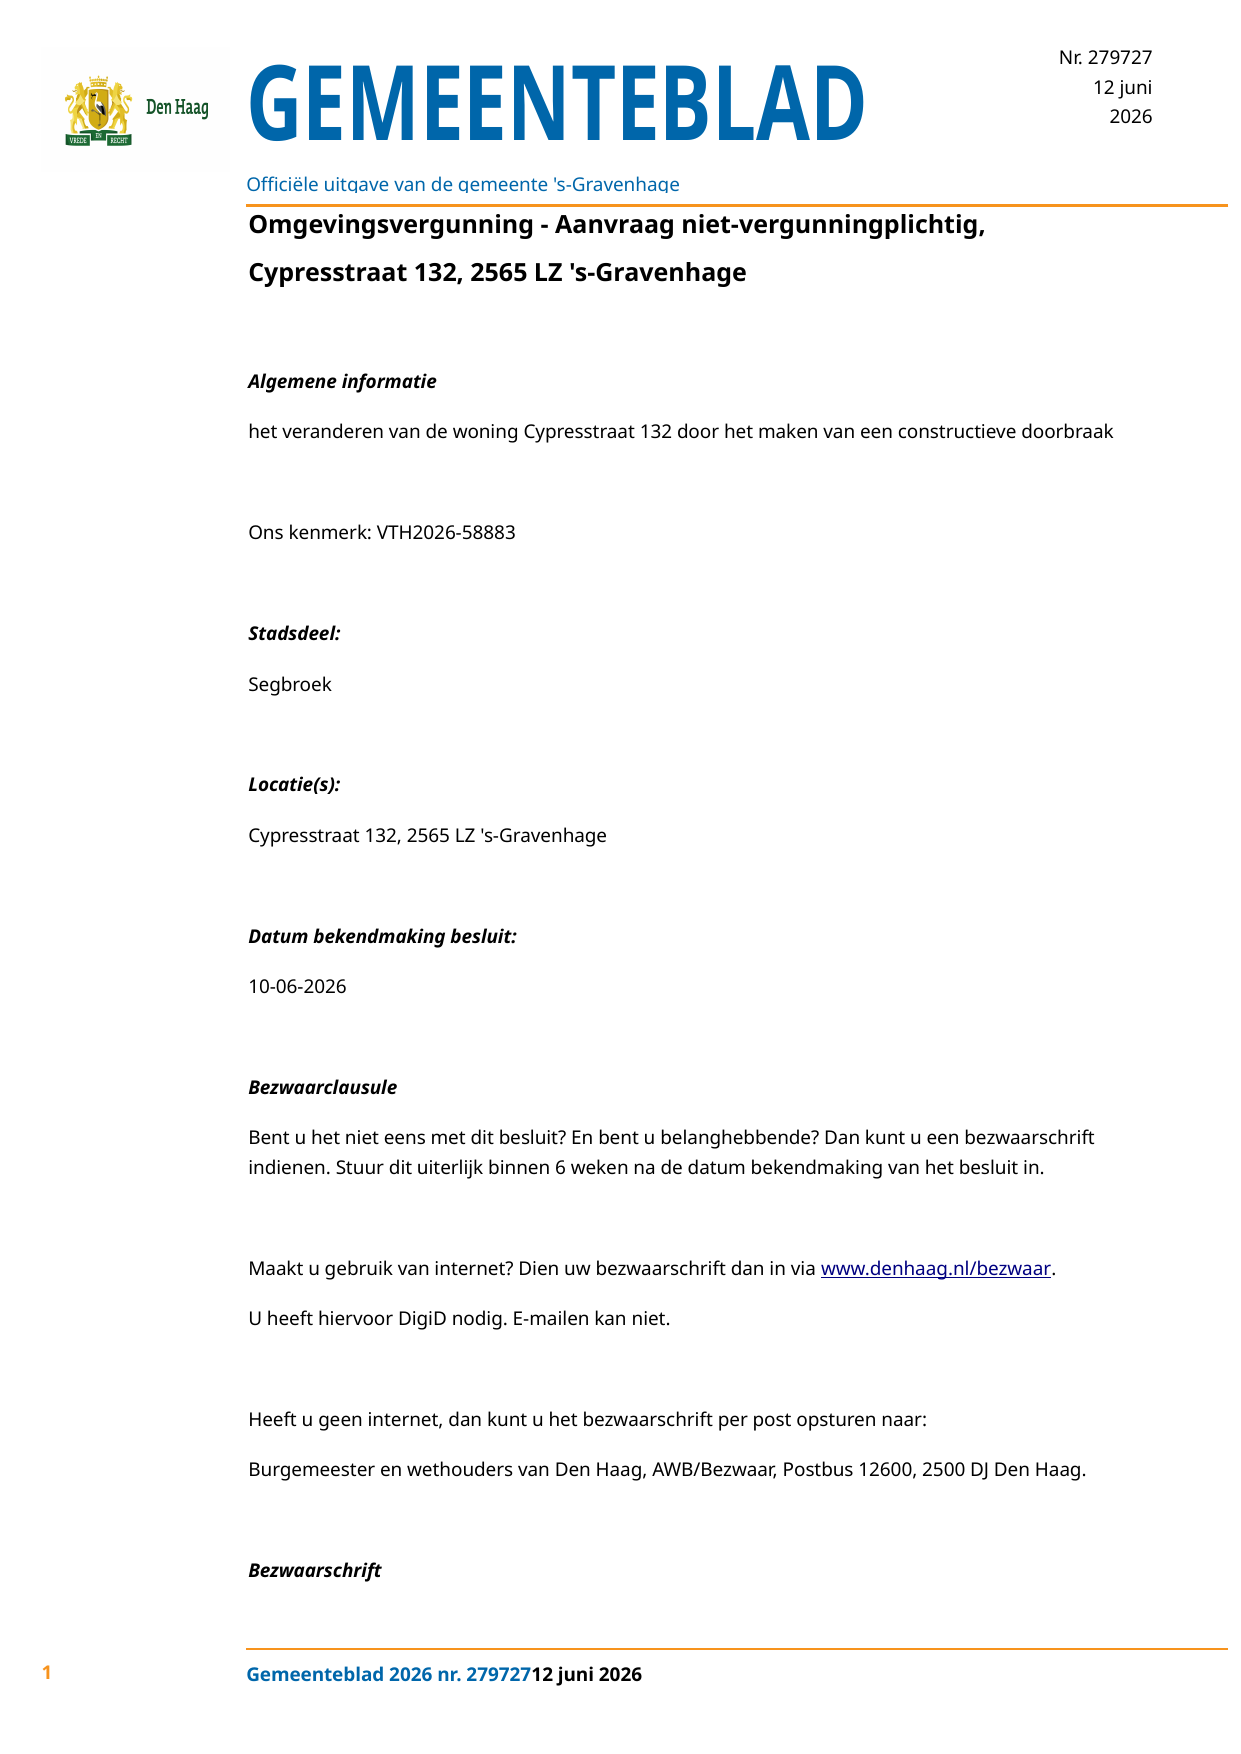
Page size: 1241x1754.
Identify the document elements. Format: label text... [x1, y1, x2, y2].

text Bezwaarclausule [248, 1074, 1152, 1100]
text 10-06-2026 [248, 973, 1152, 999]
text Bezwaarschrift [248, 1557, 1152, 1583]
text Bent u het niet eens met dit besluit? En bent u belanghebbende? Dan kunt u een bezwaarschrift indienen. Stuur dit uiterlijk binnen 6 weken na de datum bekendmaking van het besluit in. [248, 1124, 1152, 1180]
text Heeft u geen internet, dan kunt u het bezwaarschrift per post opsturen naar: [248, 1406, 1152, 1432]
text Maakt u gebruik van internet? Dien uw bezwaarschrift dan in via www.denhaag.nl/bezwaar. [248, 1255, 1152, 1281]
text Datum bekendmaking besluit: [248, 923, 1152, 949]
text Locatie(s): [248, 772, 1152, 797]
text U heeft hiervoor DigiD nodig. E-mailen kan niet. [248, 1305, 1152, 1331]
text Omgevingsvergunning - Aanvraag niet-vergunningplichtig, Cypresstraat 132, 2565 LZ 's-Gravenhage [248, 207, 1152, 288]
text Segbroek [248, 671, 1152, 697]
text Stadsdeel: [248, 620, 1152, 646]
picture [41, 47, 231, 172]
text Burgemeester en wethouders van Den Haag, AWB/Bezwaar, Postbus 12600, 2500 DJ Den Haag. [248, 1457, 1152, 1482]
text Ons kenmerk: VTH2026-58883 [248, 519, 1152, 545]
text het veranderen van de woning Cypresstraat 132 door het maken van een constructieve doorbraak [248, 419, 1152, 444]
text Cypresstraat 132, 2565 LZ 's-Gravenhage [248, 822, 1152, 848]
text Algemene informatie [248, 368, 1152, 394]
